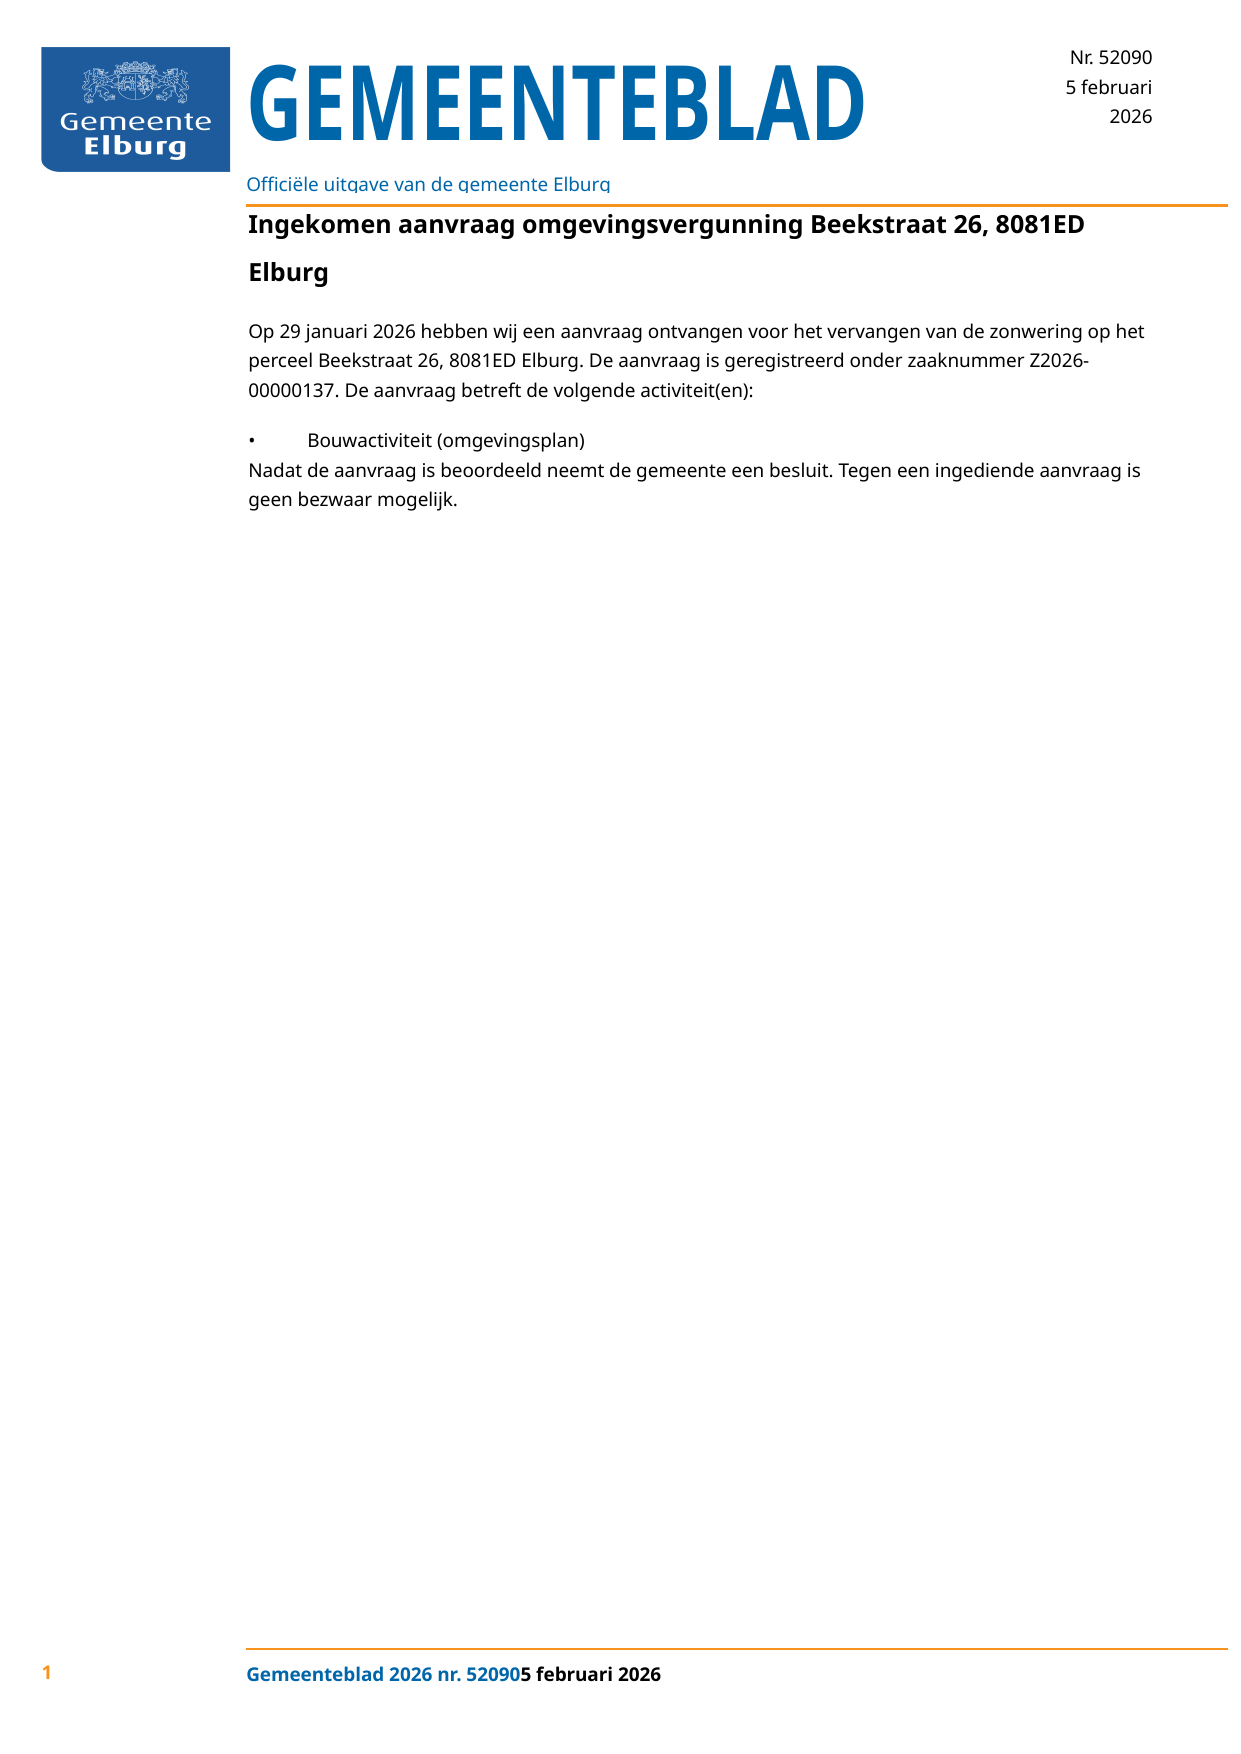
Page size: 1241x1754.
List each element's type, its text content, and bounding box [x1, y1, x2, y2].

text Ingekomen aanvraag omgevingsvergunning Beekstraat 26, 8081ED Elburg [248, 207, 1152, 288]
text Op 29 januari 2026 hebben wij een aanvraag ontvangen voor het vervangen van de zonwering op het perceel Beekstraat 26, 8081ED Elburg. De aanvraag is geregistreerd onder zaaknummer Z2026-00000137. De aanvraag betreft de volgende activiteit(en): [248, 318, 1152, 403]
picture [41, 47, 231, 172]
text Nadat de aanvraag is beoordeeld neemt de gemeente een besluit. Tegen een ingediende aanvraag is geen bezwaar mogelijk. [248, 457, 1152, 512]
list Bouwactiviteit (omgevingsplan) [248, 427, 1152, 453]
